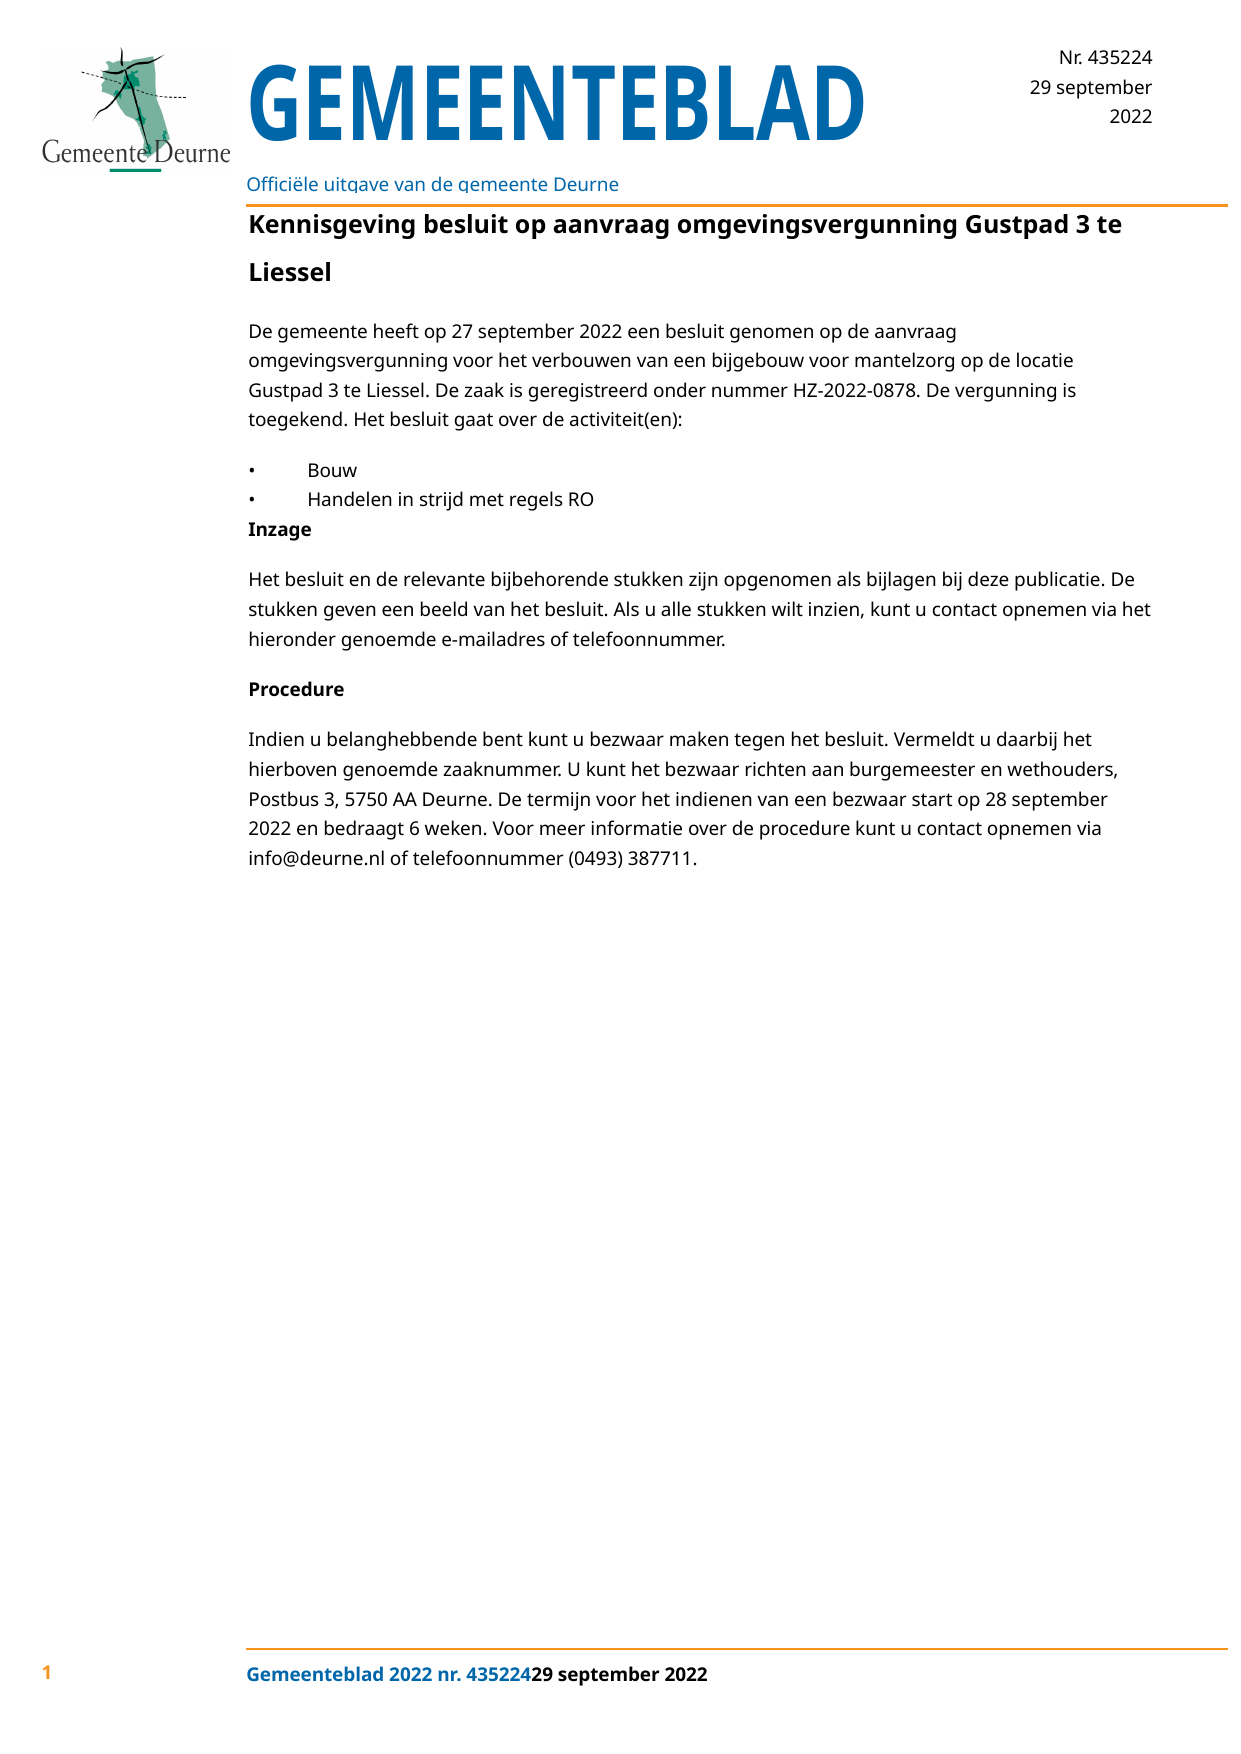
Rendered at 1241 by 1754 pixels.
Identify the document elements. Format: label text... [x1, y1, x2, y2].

text Het besluit en de relevante bijbehorende stukken zijn opgenomen als bijlagen bij deze publicatie. De stukken geven een beeld van het besluit. Als u alle stukken wilt inzien, kunt u contact opnemen via het hieronder genoemde e-mailadres of telefoonnummer. [248, 567, 1152, 652]
list Handelen in strijd met regels RO [248, 487, 1152, 512]
text Inzage [248, 516, 1152, 542]
list Bouw [248, 457, 1152, 483]
text De gemeente heeft op 27 september 2022 een besluit genomen op de aanvraag omgevingsvergunning voor het verbouwen van een bijgebouw voor mantelzorg op de locatie Gustpad 3 te Liessel. De zaak is geregistreerd onder nummer HZ-2022-0878. De vergunning is toegekend. Het besluit gaat over de activiteit(en): [248, 318, 1152, 432]
text Indien u belanghebbende bent kunt u bezwaar maken tegen het besluit. Vermeldt u daarbij het hierboven genoemde zaaknummer. U kunt het bezwaar richten aan burgemeester en wethouders, Postbus 3, 5750 AA Deurne. De termijn voor het indienen van een bezwaar start op 28 september 2022 en bedraagt 6 weken. Voor meer informatie over de procedure kunt u contact opnemen via info@deurne.nl of telefoonnummer (0493) 387711. [248, 727, 1152, 871]
picture [41, 47, 231, 172]
text Procedure [248, 676, 1152, 702]
text Kennisgeving besluit op aanvraag omgevingsvergunning Gustpad 3 te Liessel [248, 207, 1152, 288]
